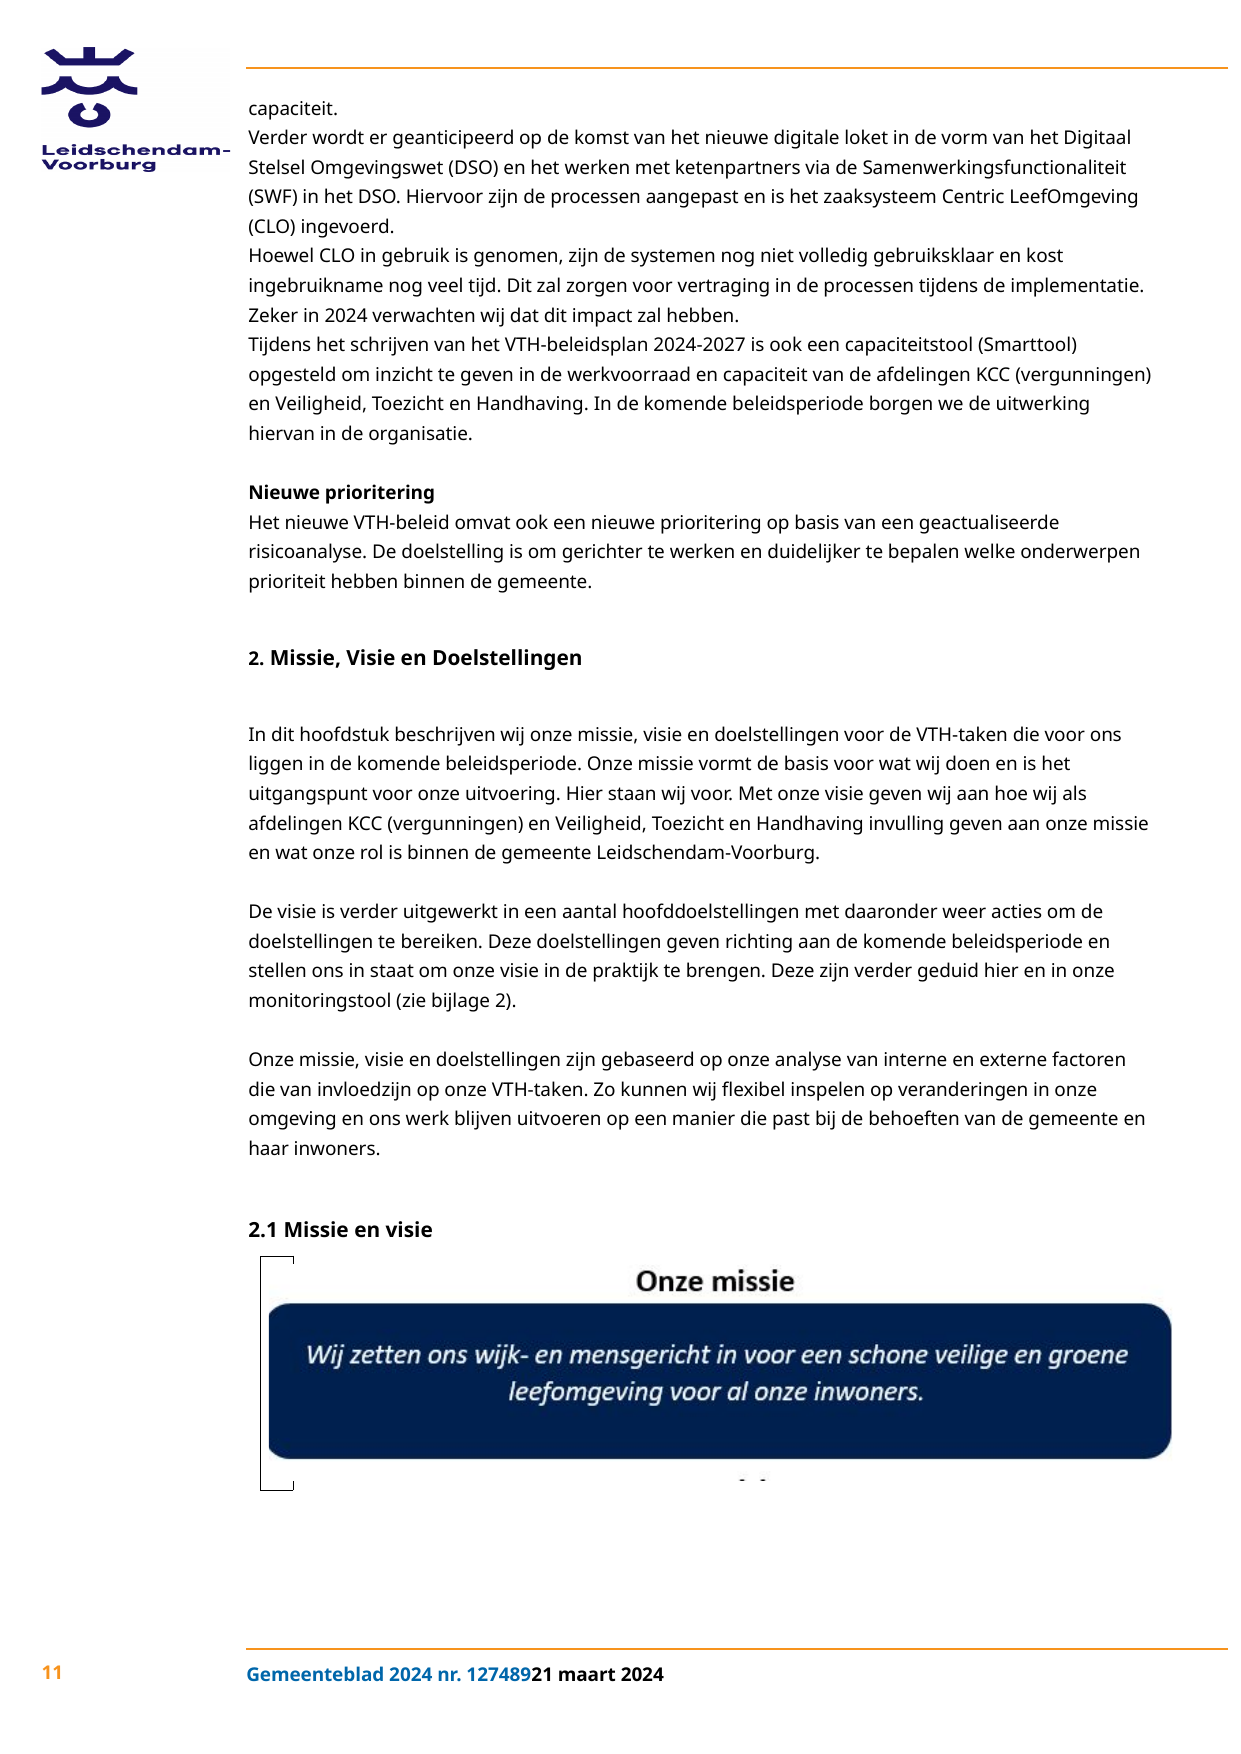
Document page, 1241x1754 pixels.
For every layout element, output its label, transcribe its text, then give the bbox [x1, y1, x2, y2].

text Hoewel CLO in gebruik is genomen, zijn de systemen nog niet volledig gebruiksklaar en kost ingebruikname nog veel tijd. Dit zal zorgen voor vertraging in de processen tijdens de implementatie. Zeker in 2024 verwachten wij dat dit impact zal hebben. [248, 243, 1152, 328]
picture [268, 1264, 1173, 1481]
text De visie is verder uitgewerkt in een aantal hoofddoelstellingen met daaronder weer acties om de doelstellingen te bereiken. Deze doelstellingen geven richting aan de komende beleidsperiode en stellen ons in staat om onze visie in de praktijk te brengen. Deze zijn verder geduid hier en in onze monitoringstool (zie bijlage 2). [248, 898, 1152, 1013]
text 2. Missie, Visie en Doelstellingen [248, 643, 1152, 672]
text Nieuwe prioritering [248, 479, 1152, 505]
text In dit hoofdstuk beschrijven wij onze missie, visie en doelstellingen voor de VTH-taken die voor ons liggen in de komende beleidsperiode. Onze missie vormt de basis voor wat wij doen en is het uitgangspunt voor onze uitvoering. Hier staan wij voor. Met onze visie geven wij aan hoe wij als afdelingen KCC (vergunningen) en Veiligheid, Toezicht en Handhaving invulling geven aan onze missie en wat onze rol is binnen de gemeente Leidschendam-Voorburg. [248, 721, 1152, 865]
text Onze missie, visie en doelstellingen zijn gebaseerd op onze analyse van interne en externe factoren die van invloedzijn op onze VTH-taken. Zo kunnen wij flexibel inspelen op veranderingen in onze omgeving en ons werk blijven uitvoeren op een manier die past bij de behoeften van de gemeente en haar inwoners. [248, 1046, 1152, 1161]
text capaciteit. [248, 95, 1152, 121]
text Verder wordt er geanticipeerd op de komst van het nieuwe digitale loket in de vorm van het Digitaal Stelsel Omgevingswet (DSO) en het werken met ketenpartners via de Samenwerkingsfunctionaliteit (SWF) in het DSO. Hiervoor zijn de processen aangepast en is het zaaksysteem Centric LeefOmgeving (CLO) ingevoerd. [248, 124, 1152, 239]
text 2.1 Missie en visie [248, 1215, 1152, 1244]
picture [41, 47, 231, 172]
text Het nieuwe VTH-beleid omvat ook een nieuwe prioritering op basis van een geactualiseerde risicoanalyse. De doelstelling is om gerichter te werken en duidelijker te bepalen welke onderwerpen prioriteit hebben binnen de gemeente. [248, 509, 1152, 594]
text Tijdens het schrijven van het VTH-beleidsplan 2024-2027 is ook een capaciteitstool (Smarttool) opgesteld om inzicht te geven in de werkvoorraad en capaciteit van de afdelingen KCC (vergunningen) en Veiligheid, Toezicht en Handhaving. In de komende beleidsperiode borgen we de uitwerking hiervan in de organisatie. [248, 331, 1152, 446]
